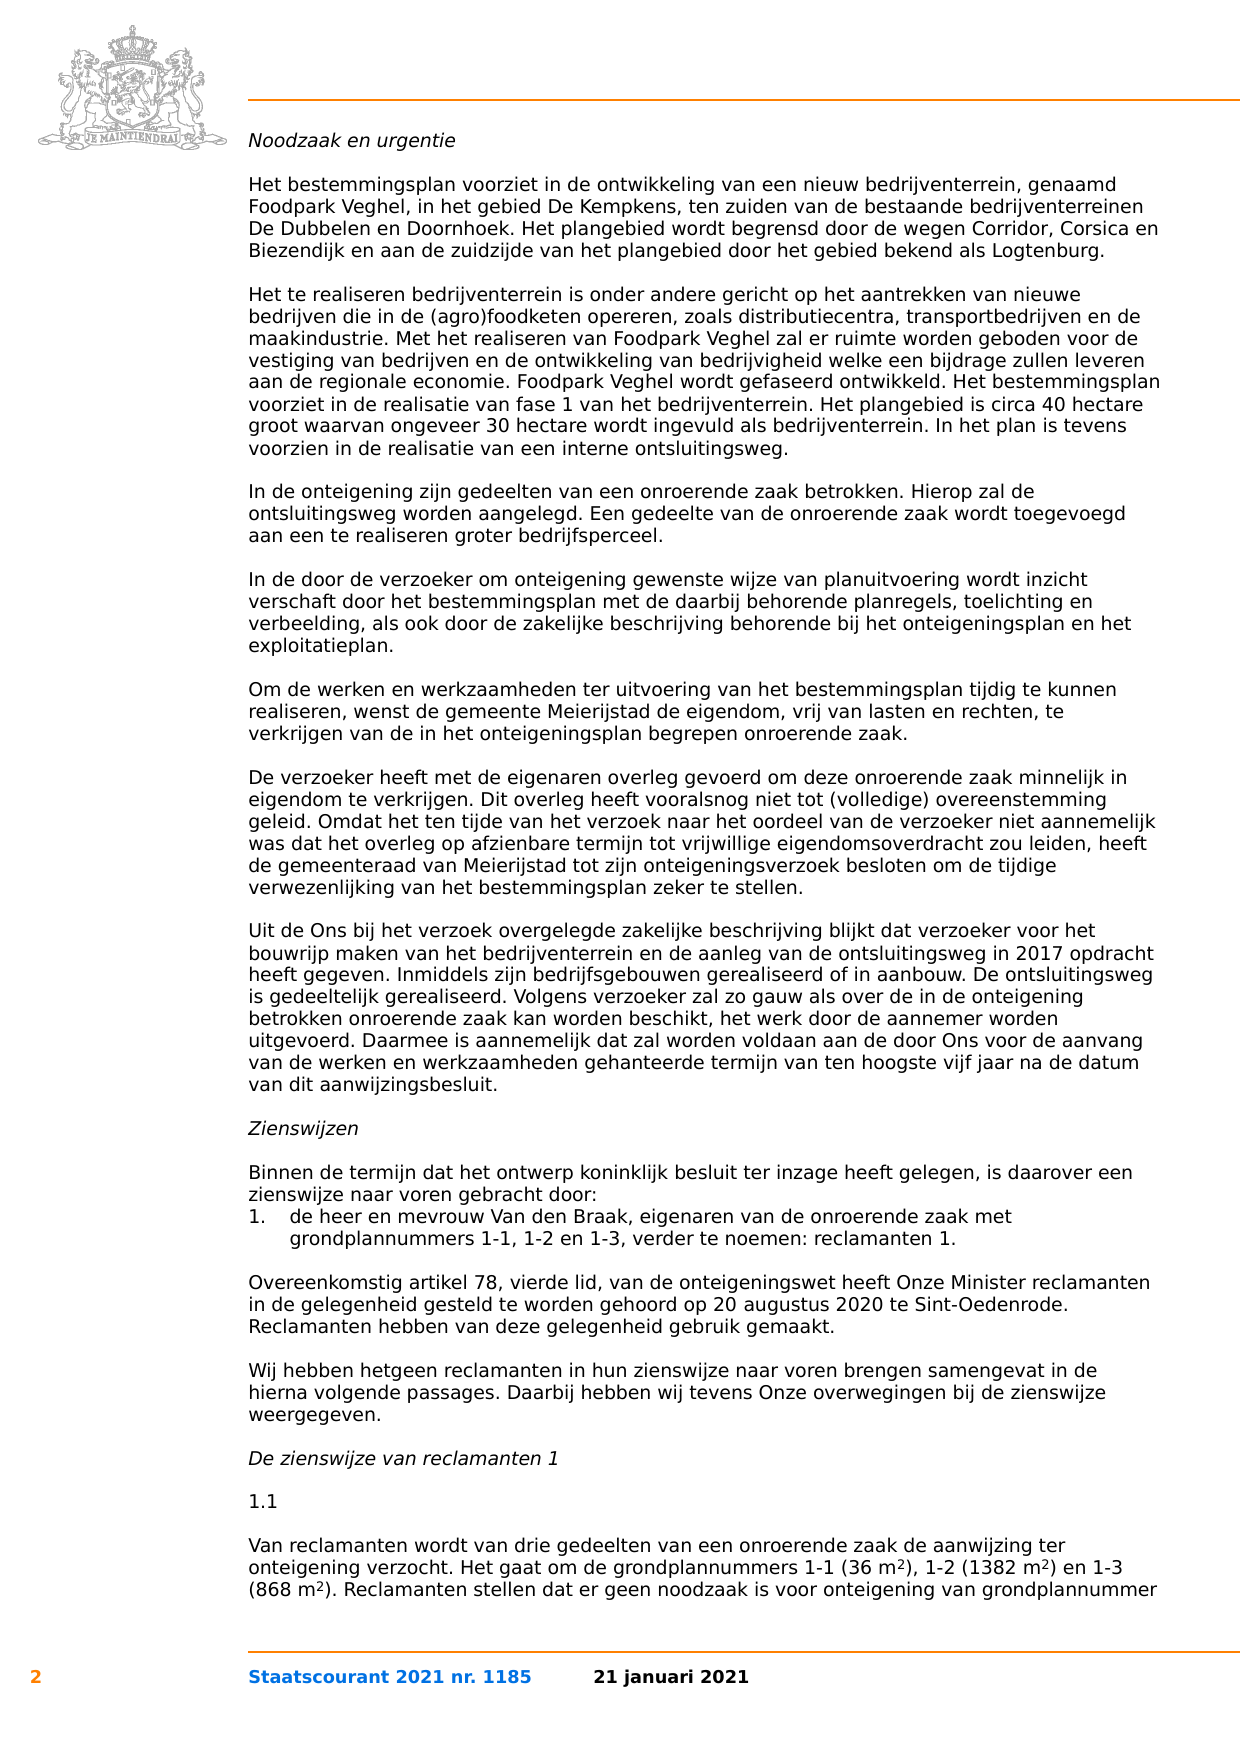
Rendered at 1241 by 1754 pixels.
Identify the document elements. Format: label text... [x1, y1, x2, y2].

text In de onteigening zijn gedeelten van een onroerende zaak betrokken. Hierop zal de ontsluitingsweg worden aangelegd. Een gedeelte van de onroerende zaak wordt toegevoegd aan een te realiseren groter bedrijfsperceel. [248, 481, 1163, 547]
picture [38, 25, 227, 150]
text Het te realiseren bedrijventerrein is onder andere gericht op het aantrekken van nieuwe bedrijven die in de (agro)foodketen opereren, zoals distributiecentra, transportbedrijven en de maakindustrie. Met het realiseren van Foodpark Veghel zal er ruimte worden geboden voor de vestiging van bedrijven en de ontwikkeling van bedrijvigheid welke een bijdrage zullen leveren aan de regionale economie. Foodpark Veghel wordt gefaseerd ontwikkeld. Het bestemmingsplan voorziet in de realisatie van fase 1 van het bedrijventerrein. Het plangebied is circa 40 hectare groot waarvan ongeveer 30 hectare wordt ingevuld als bedrijventerrein. In het plan is tevens voorzien in de realisatie van een interne ontsluitingsweg. [248, 283, 1163, 459]
subtitle Zienswijzen [248, 1118, 1163, 1140]
text Om de werken en werkzaamheden ter uitvoering van het bestemmingsplan tijdig te kunnen realiseren, wenst de gemeente Meierijstad de eigendom, vrij van lasten en rechten, te verkrijgen van de in het onteigeningsplan begrepen onroerende zaak. [248, 679, 1163, 745]
text Overeenkomstig artikel 78, vierde lid, van de onteigeningswet heeft Onze Minister reclamanten in de gelegenheid gesteld te worden gehoord op 20 augustus 2020 te Sint-Oedenrode. Reclamanten hebben van deze gelegenheid gebruik gemaakt. [248, 1272, 1163, 1338]
text In de door de verzoeker om onteigening gewenste wijze van planuitvoering wordt inzicht verschaft door het bestemmingsplan met de daarbij behorende planregels, toelichting en verbeelding, als ook door de zakelijke beschrijving behorende bij het onteigeningsplan en het exploitatieplan. [248, 569, 1163, 657]
text Binnen de termijn dat het ontwerp koninklijk besluit ter inzage heeft gelegen, is daarover een zienswijze naar voren gebracht door: [248, 1162, 1163, 1206]
text Het bestemmingsplan voorziet in de ontwikkeling van een nieuw bedrijventerrein, genaamd Foodpark Veghel, in het gebied De Kempkens, ten zuiden van de bestaande bedrijventerreinen De Dubbelen en Doornhoek. Het plangebied wordt begrensd door de wegen Corridor, Corsica en Biezendijk en aan de zuidzijde van het plangebied door het gebied bekend als Logtenburg. [248, 174, 1163, 262]
text 1. de heer en mevrouw Van den Braak, eigenaren van de onroerende zaak met grondplannummers 1-1, 1-2 en 1-3, verder te noemen: reclamanten 1. [248, 1206, 1163, 1250]
text Van reclamanten wordt van drie gedeelten van een onroerende zaak de aanwijzing ter onteigening verzocht. Het gaat om de grondplannummers 1-1 (36 m2), 1-2 (1382 m2) en 1-3 (868 m2). Reclamanten stellen dat er geen noodzaak is voor onteigening van grondplannummer [248, 1535, 1163, 1601]
subtitle Noodzaak en urgentie [248, 130, 1163, 152]
text De verzoeker heeft met de eigenaren overleg gevoerd om deze onroerende zaak minnelijk in eigendom te verkrijgen. Dit overleg heeft vooralsnog niet tot (volledige) overeenstemming geleid. Omdat het ten tijde van het verzoek naar het oordeel van de verzoeker niet aannemelijk was dat het overleg op afzienbare termijn tot vrijwillige eigendomsoverdracht zou leiden, heeft de gemeenteraad van Meierijstad tot zijn onteigeningsverzoek besloten om de tijdige verwezenlijking van het bestemmingsplan zeker te stellen. [248, 767, 1163, 898]
text Uit de Ons bij het verzoek overgelegde zakelijke beschrijving blijkt dat verzoeker voor het bouwrijp maken van het bedrijventerrein en de aanleg van de ontsluitingsweg in 2017 opdracht heeft gegeven. Inmiddels zijn bedrijfsgebouwen gerealiseerd of in aanbouw. De ontsluitingsweg is gedeeltelijk gerealiseerd. Volgens verzoeker zal zo gauw als over de in de onteigening betrokken onroerende zaak kan worden beschikt, het werk door de aannemer worden uitgevoerd. Daarmee is aannemelijk dat zal worden voldaan aan de door Ons voor de aanvang van de werken en werkzaamheden gehanteerde termijn van ten hoogste vijf jaar na de datum van dit aanwijzingsbesluit. [248, 920, 1163, 1096]
subtitle De zienswijze van reclamanten 1 [248, 1447, 1163, 1469]
text Wij hebben hetgeen reclamanten in hun zienswijze naar voren brengen samengevat in de hierna volgende passages. Daarbij hebben wij tevens Onze overwegingen bij de zienswijze weergegeven. [248, 1359, 1163, 1426]
text 1.1 [248, 1491, 1163, 1513]
